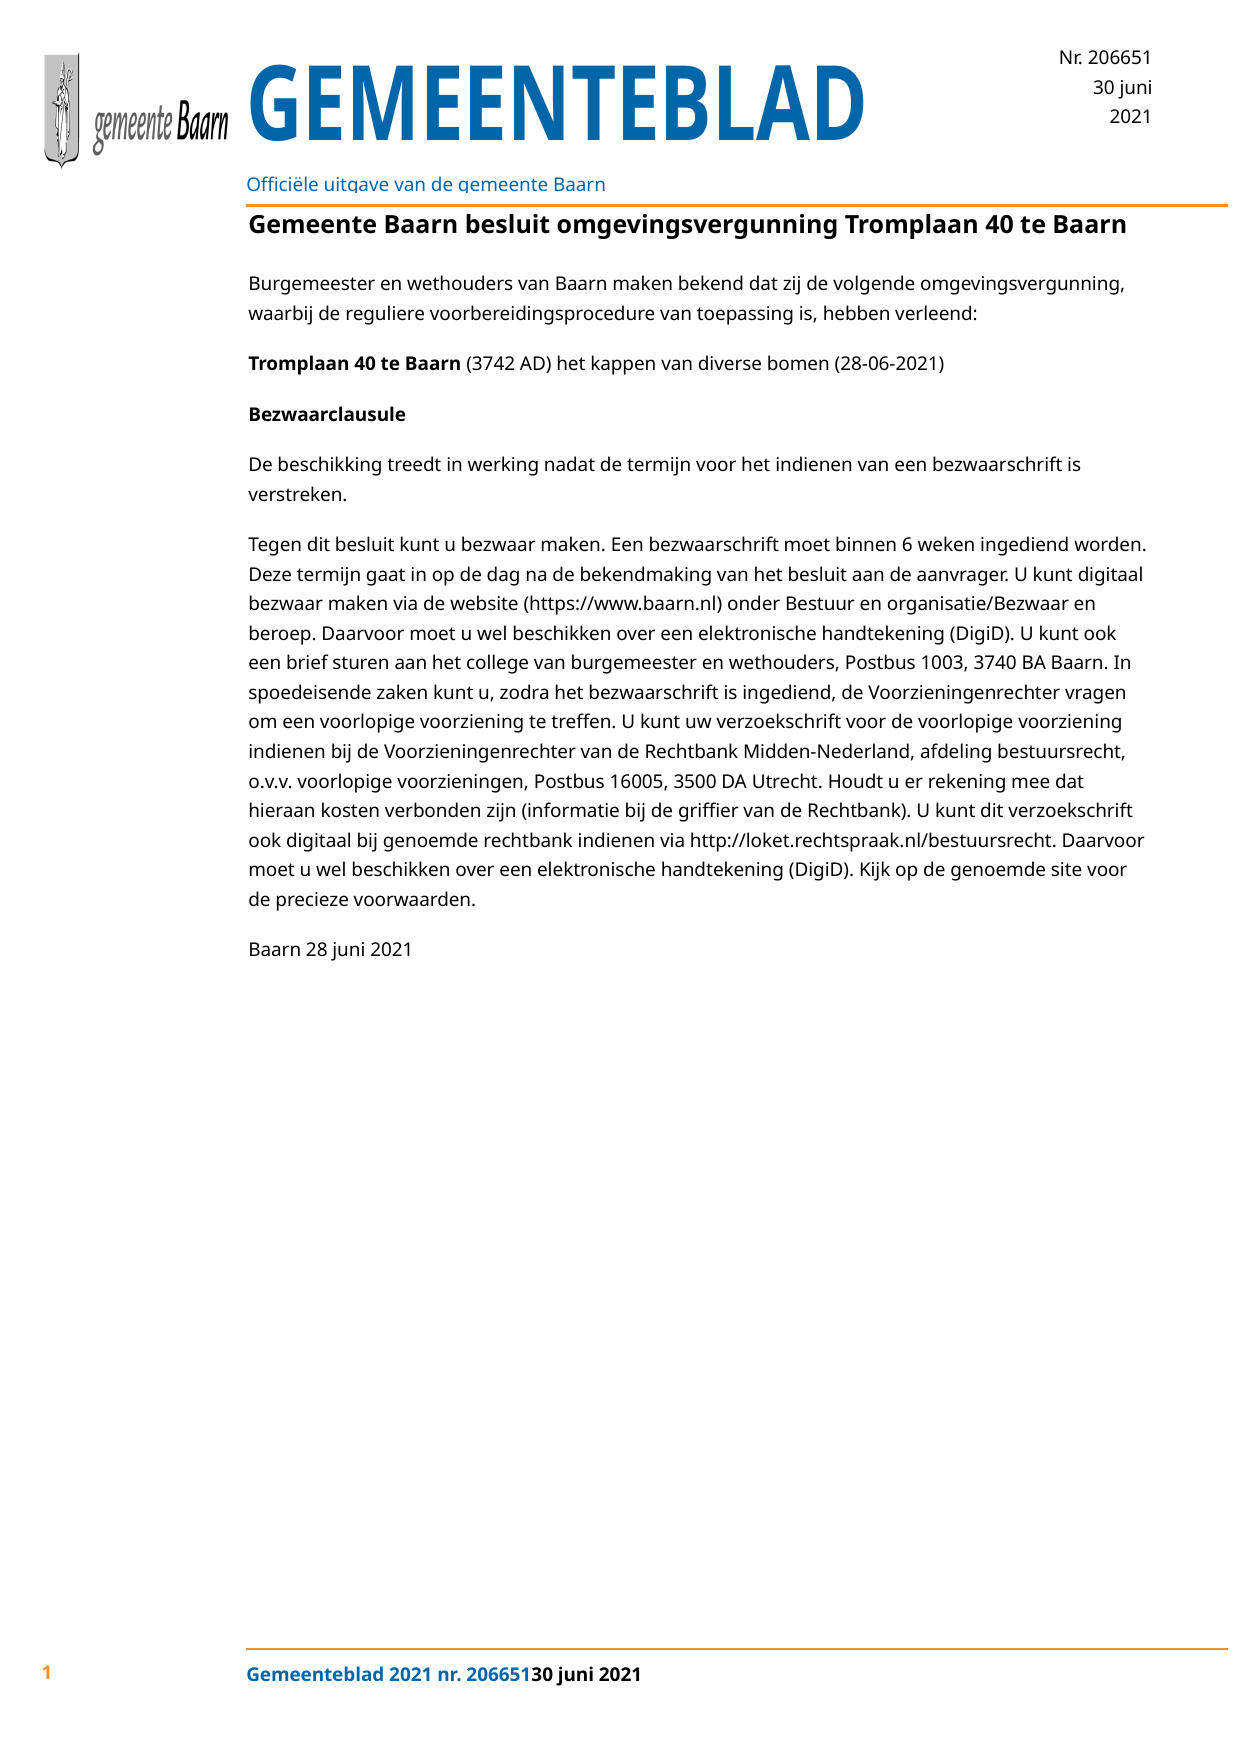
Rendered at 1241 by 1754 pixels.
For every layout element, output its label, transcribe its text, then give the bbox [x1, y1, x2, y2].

text Tromplaan 40 te Baarn (3742 AD) het kappen van diverse bomen (28-06-2021) [248, 350, 1152, 376]
text Bezwaarclausule [248, 401, 1152, 426]
picture [41, 47, 231, 172]
text Baarn 28 juni 2021 [248, 937, 1152, 962]
text Tegen dit besluit kunt u bezwaar maken. Een bezwaarschrift moet binnen 6 weken ingediend worden. Deze termijn gaat in op de dag na de bekendmaking van het besluit aan de aanvrager. U kunt digitaal bezwaar maken via de website (https://www.baarn.nl) onder Bestuur en organisatie/Bezwaar en beroep. Daarvoor moet u wel beschikken over een elektronische handtekening (DigiD). U kunt ook een brief sturen aan het college van burgemeester en wethouders, Postbus 1003, 3740 BA Baarn. In spoedeisende zaken kunt u, zodra het bezwaarschrift is ingediend, de Voorzieningenrechter vragen om een voorlopige voorziening te treffen. U kunt uw verzoekschrift voor de voorlopige voorziening indienen bij de Voorzieningenrechter van de Rechtbank Midden-Nederland, afdeling bestuursrecht, o.v.v. voorlopige voorzieningen, Postbus 16005, 3500 DA Utrecht. Houdt u er rekening mee dat hieraan kosten verbonden zijn (informatie bij de griffier van de Rechtbank). U kunt dit verzoekschrift ook digitaal bij genoemde rechtbank indienen via http://loket.rechtspraak.nl/bestuursrecht. Daarvoor moet u wel beschikken over een elektronische handtekening (DigiD). Kijk op de genoemde site voor de precieze voorwaarden. [248, 531, 1152, 912]
text De beschikking treedt in werking nadat de termijn voor het indienen van een bezwaarschrift is verstreken. [248, 451, 1152, 506]
text Gemeente Baarn besluit omgevingsvergunning Tromplaan 40 te Baarn [248, 207, 1152, 241]
text Burgemeester en wethouders van Baarn maken bekend dat zij de volgende omgevingsvergunning, waarbij de reguliere voorbereidingsprocedure van toepassing is, hebben verleend: [248, 270, 1152, 326]
